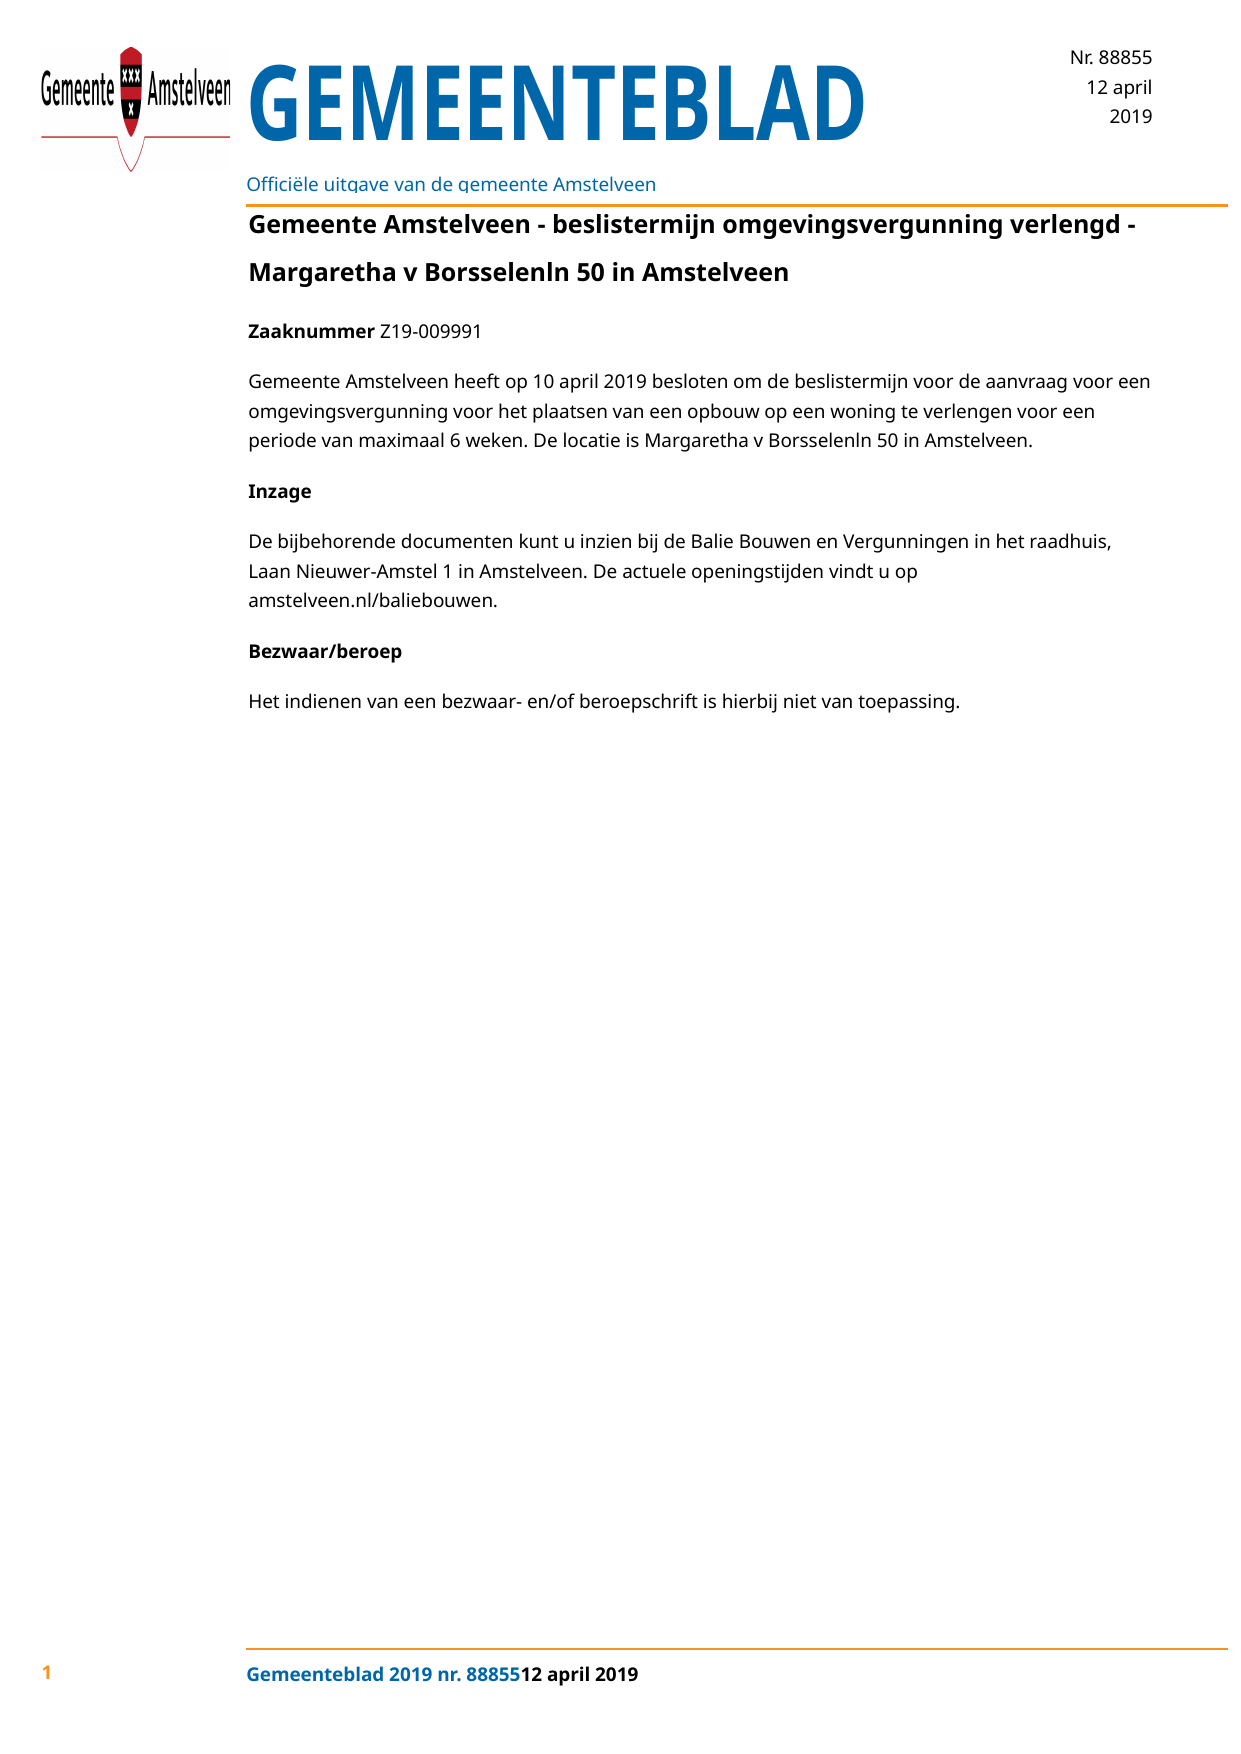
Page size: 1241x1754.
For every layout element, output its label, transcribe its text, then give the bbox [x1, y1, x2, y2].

text De bijbehorende documenten kunt u inzien bij de Balie Bouwen en Vergunningen in het raadhuis, Laan Nieuwer-Amstel 1 in Amstelveen. De actuele openingstijden vindt u op amstelveen.nl/baliebouwen. [248, 528, 1152, 613]
text Gemeente Amstelveen heeft op 10 april 2019 besloten om de beslistermijn voor de aanvraag voor een omgevingsvergunning voor het plaatsen van een opbouw op een woning te verlengen voor een periode van maximaal 6 weken. De locatie is Margaretha v Borsselenln 50 in Amstelveen. [248, 368, 1152, 453]
text Bezwaar/beroep [248, 638, 1152, 664]
text Het indienen van een bezwaar- en/of beroepschrift is hierbij niet van toepassing. [248, 688, 1152, 714]
text Gemeente Amstelveen - beslistermijn omgevingsvergunning verlengd - Margaretha v Borsselenln 50 in Amstelveen [248, 207, 1152, 288]
picture [41, 47, 231, 172]
text Inzage [248, 478, 1152, 504]
text Zaaknummer Z19-009991 [248, 318, 1152, 344]
